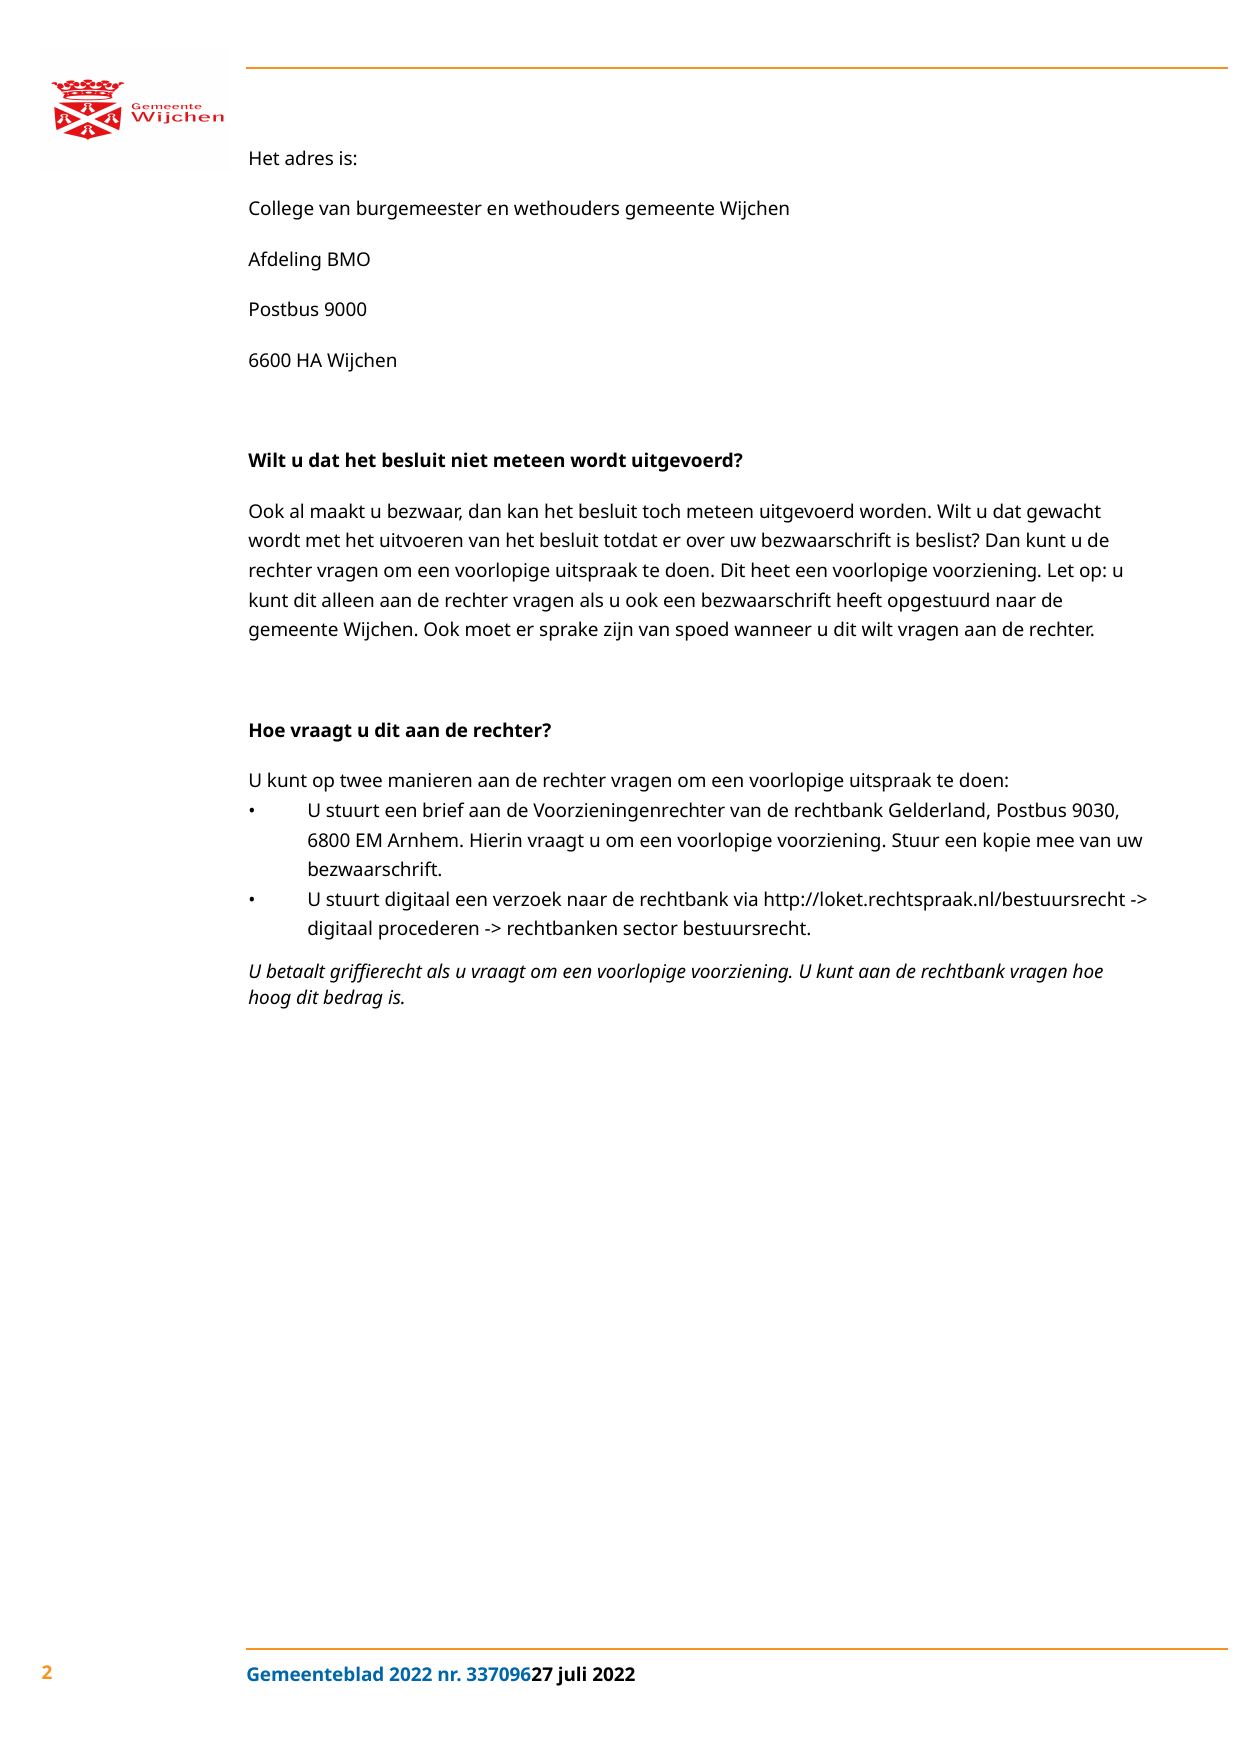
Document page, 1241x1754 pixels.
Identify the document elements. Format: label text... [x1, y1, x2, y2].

text U betaalt griffierecht als u vraagt om een voorlopige voorziening. U kunt aan de rechtbank vragen hoe hoog dit bedrag is. [248, 959, 1152, 1010]
text 6600 HA Wijchen [248, 347, 1152, 373]
list U stuurt digitaal een verzoek naar de rechtbank via http://loket.rechtspraak.nl/bestuursrecht -> digitaal procederen -> rechtbanken sector bestuursrecht. [248, 886, 1152, 941]
text Hoe vraagt u dit aan de rechter? [248, 717, 1152, 743]
text U kunt op twee manieren aan de rechter vragen om een voorlopige uitspraak te doen: [248, 768, 1152, 793]
list U stuurt een brief aan de Voorzieningenrechter van de rechtbank Gelderland, Postbus 9030, 6800 EM Arnhem. Hierin vraagt u om een voorlopige voorziening. Stuur een kopie mee van uw bezwaarschrift. [248, 797, 1152, 882]
picture [41, 47, 231, 172]
text College van burgemeester en wethouders gemeente Wijchen [248, 196, 1152, 221]
text Wilt u dat het besluit niet meteen wordt uitgevoerd? [248, 448, 1152, 473]
text Ook al maakt u bezwaar, dan kan het besluit toch meteen uitgevoerd worden. Wilt u dat gewacht wordt met het uitvoeren van het besluit totdat er over uw bezwaarschrift is beslist? Dan kunt u de rechter vragen om een voorlopige uitspraak te doen. Dit heet een voorlopige voorziening. Let op: u kunt dit alleen aan de rechter vragen als u ook een bezwaarschrift heeft opgestuurd naar de gemeente Wijchen. Ook moet er sprake zijn van spoed wanneer u dit wilt vragen aan de rechter. [248, 498, 1152, 642]
text Het adres is: [248, 145, 1152, 171]
text Postbus 9000 [248, 296, 1152, 322]
text Afdeling BMO [248, 246, 1152, 272]
